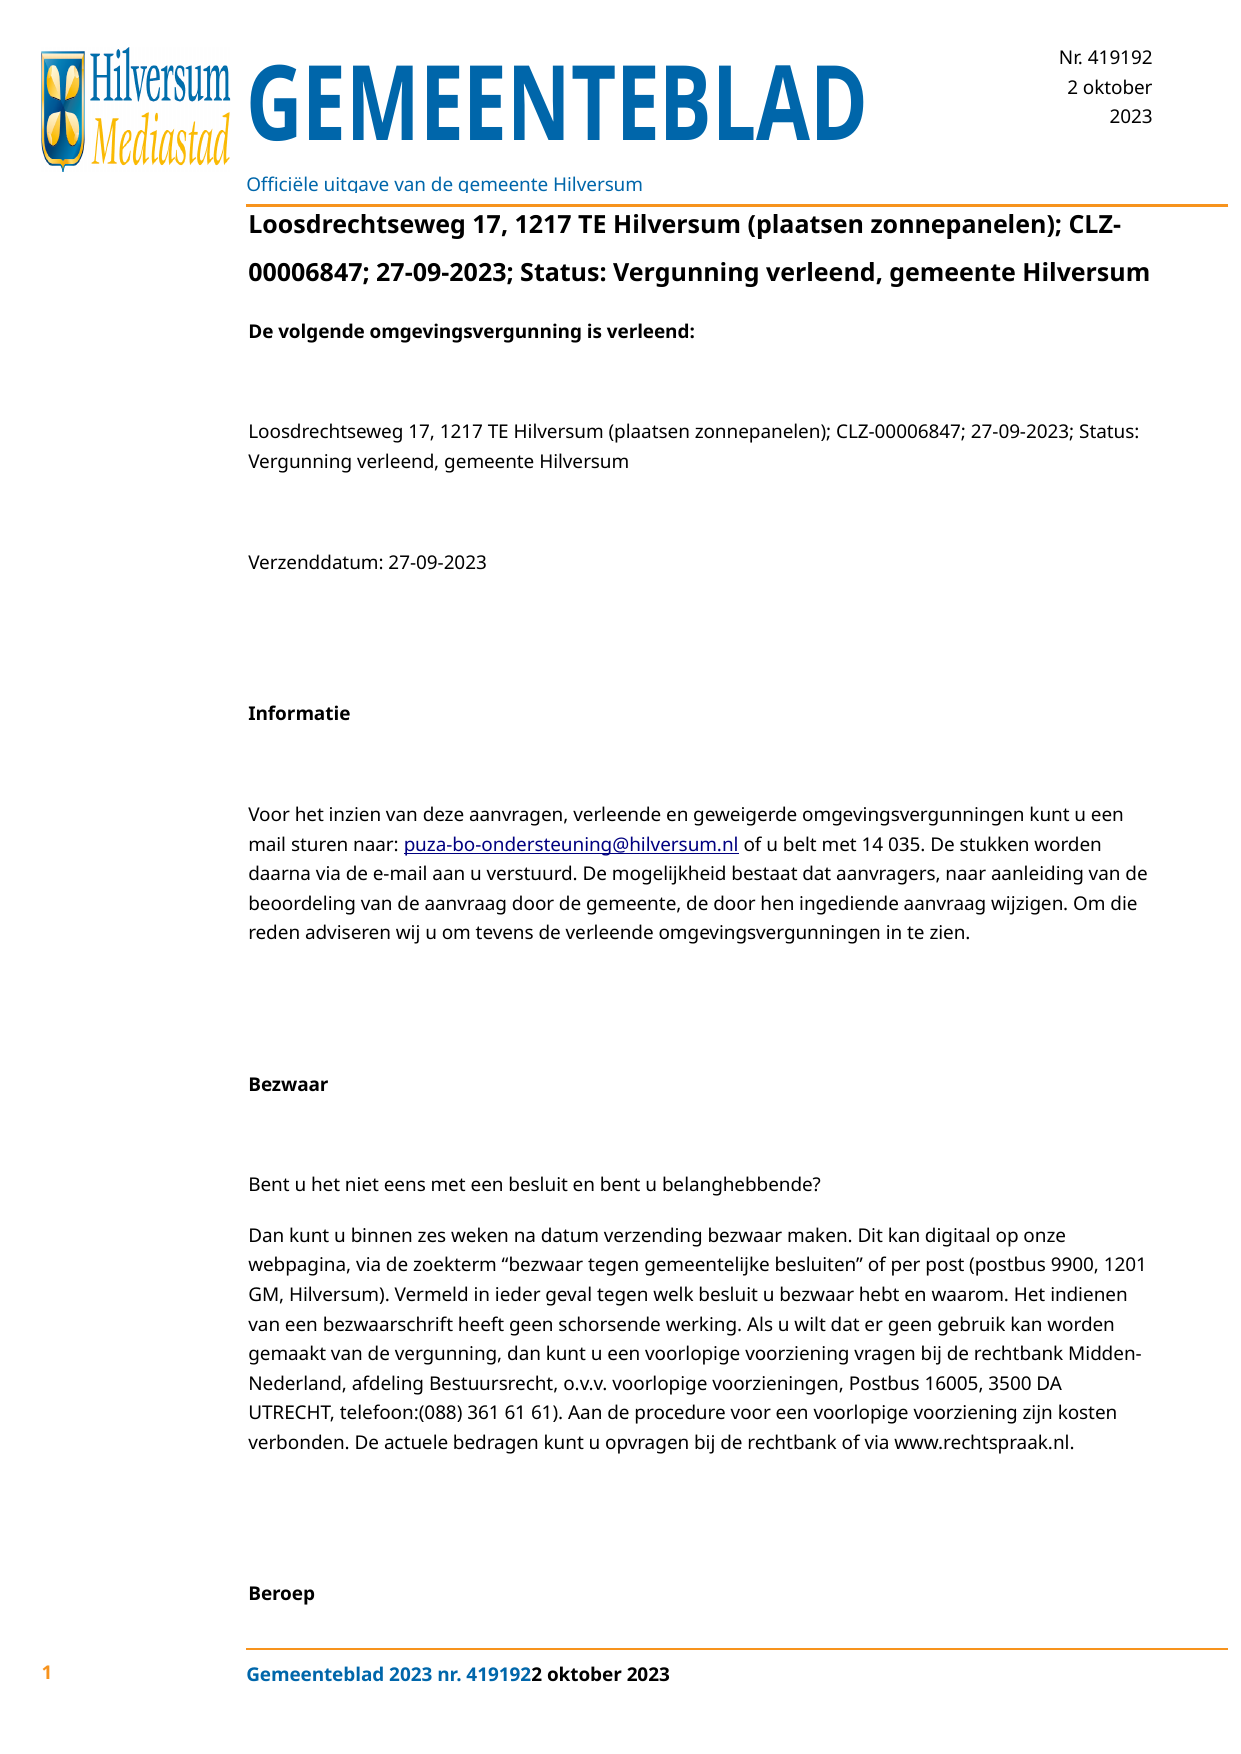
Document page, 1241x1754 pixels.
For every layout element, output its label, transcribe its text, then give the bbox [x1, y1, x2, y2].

text Loosdrechtseweg 17, 1217 TE Hilversum (plaatsen zonnepanelen); CLZ-00006847; 27-09-2023; Status: Vergunning verleend, gemeente Hilversum [248, 207, 1152, 288]
text Bezwaar [248, 1071, 1152, 1097]
text Beroep [248, 1580, 1152, 1606]
text Dan kunt u binnen zes weken na datum verzending bezwaar maken. Dit kan digitaal op onze webpagina, via de zoekterm “bezwaar tegen gemeentelijke besluiten” of per post (postbus 9900, 1201 GM, Hilversum). Vermeld in ieder geval tegen welk besluit u bezwaar hebt en waarom. Het indienen van een bezwaarschrift heeft geen schorsende werking. Als u wilt dat er geen gebruik kan worden gemaakt van de vergunning, dan kunt u een voorlopige voorziening vragen bij de rechtbank Midden-Nederland, afdeling Bestuursrecht, o.v.v. voorlopige voorzieningen, Postbus 16005, 3500 DA UTRECHT, telefoon:(088) 361 61 61). Aan de procedure voor een voorlopige voorziening zijn kosten verbonden. De actuele bedragen kunt u opvragen bij de rechtbank of via www.rechtspraak.nl. [248, 1222, 1152, 1455]
text De volgende omgevingsvergunning is verleend: [248, 318, 1152, 344]
text Verzenddatum: 27-09-2023 [248, 549, 1152, 575]
text Voor het inzien van deze aanvragen, verleende en geweigerde omgevingsvergunningen kunt u een mail sturen naar: puza-bo-ondersteuning@hilversum.nl of u belt met 14 035. De stukken worden daarna via de e-mail aan u verstuurd. De mogelijkheid bestaat dat aanvragers, naar aanleiding van de beoordeling van de aanvraag door de gemeente, de door hen ingediende aanvraag wijzigen. Om die reden adviseren wij u om tevens de verleende omgevingsvergunningen in te zien. [248, 801, 1152, 945]
text Informatie [248, 700, 1152, 726]
text Loosdrechtseweg 17, 1217 TE Hilversum (plaatsen zonnepanelen); CLZ-00006847; 27-09-2023; Status: Vergunning verleend, gemeente Hilversum [248, 419, 1152, 474]
text Bent u het niet eens met een besluit en bent u belanghebbende? [248, 1172, 1152, 1197]
picture [41, 47, 231, 172]
